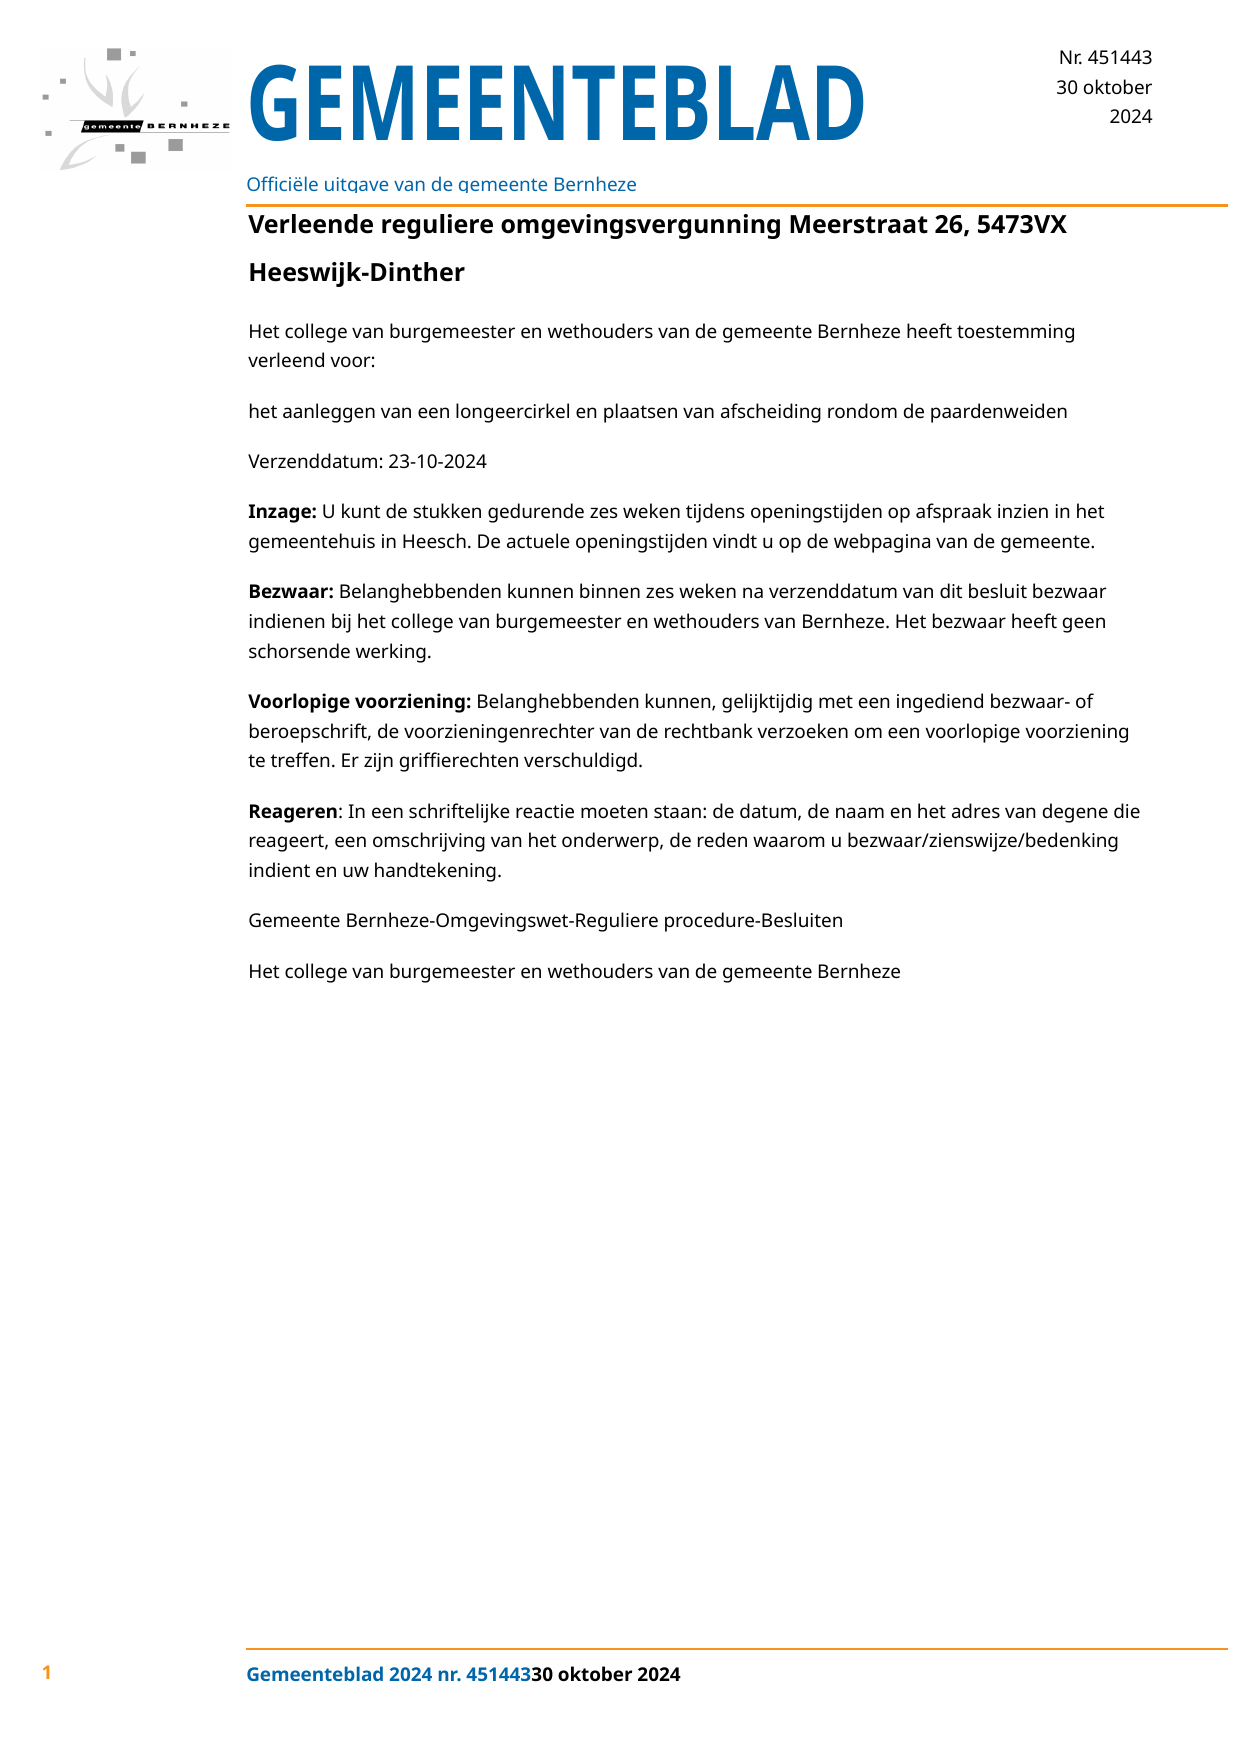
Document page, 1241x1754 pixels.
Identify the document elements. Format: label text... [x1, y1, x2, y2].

text Verleende reguliere omgevingsvergunning Meerstraat 26, 5473VX Heeswijk-Dinther [248, 207, 1152, 288]
text Inzage: U kunt de stukken gedurende zes weken tijdens openingstijden op afspraak inzien in het gemeentehuis in Heesch. De actuele openingstijden vindt u op de webpagina van de gemeente. [248, 499, 1152, 554]
text Voorlopige voorziening: Belanghebbenden kunnen, gelijktijdig met een ingediend bezwaar- of beroepschrift, de voorzieningenrechter van de rechtbank verzoeken om een voorlopige voorziening te treffen. Er zijn griffierechten verschuldigd. [248, 688, 1152, 773]
text Bezwaar: Belanghebbenden kunnen binnen zes weken na verzenddatum van dit besluit bezwaar indienen bij het college van burgemeester en wethouders van Bernheze. Het bezwaar heeft geen schorsende werking. [248, 579, 1152, 664]
text Gemeente Bernheze-Omgevingswet-Reguliere procedure-Besluiten [248, 907, 1152, 933]
text Verzenddatum: 23-10-2024 [248, 448, 1152, 474]
picture [41, 47, 231, 172]
text het aanleggen van een longeercirkel en plaatsen van afscheiding rondom de paardenweiden [248, 398, 1152, 424]
text Het college van burgemeester en wethouders van de gemeente Bernheze heeft toestemming verleend voor: [248, 318, 1152, 373]
text Het college van burgemeester en wethouders van de gemeente Bernheze [248, 958, 1152, 984]
text Reageren: In een schriftelijke reactie moeten staan: de datum, de naam en het adres van degene die reageert, een omschrijving van het onderwerp, de reden waarom u bezwaar/zienswijze/bedenking indient en uw handtekening. [248, 798, 1152, 883]
